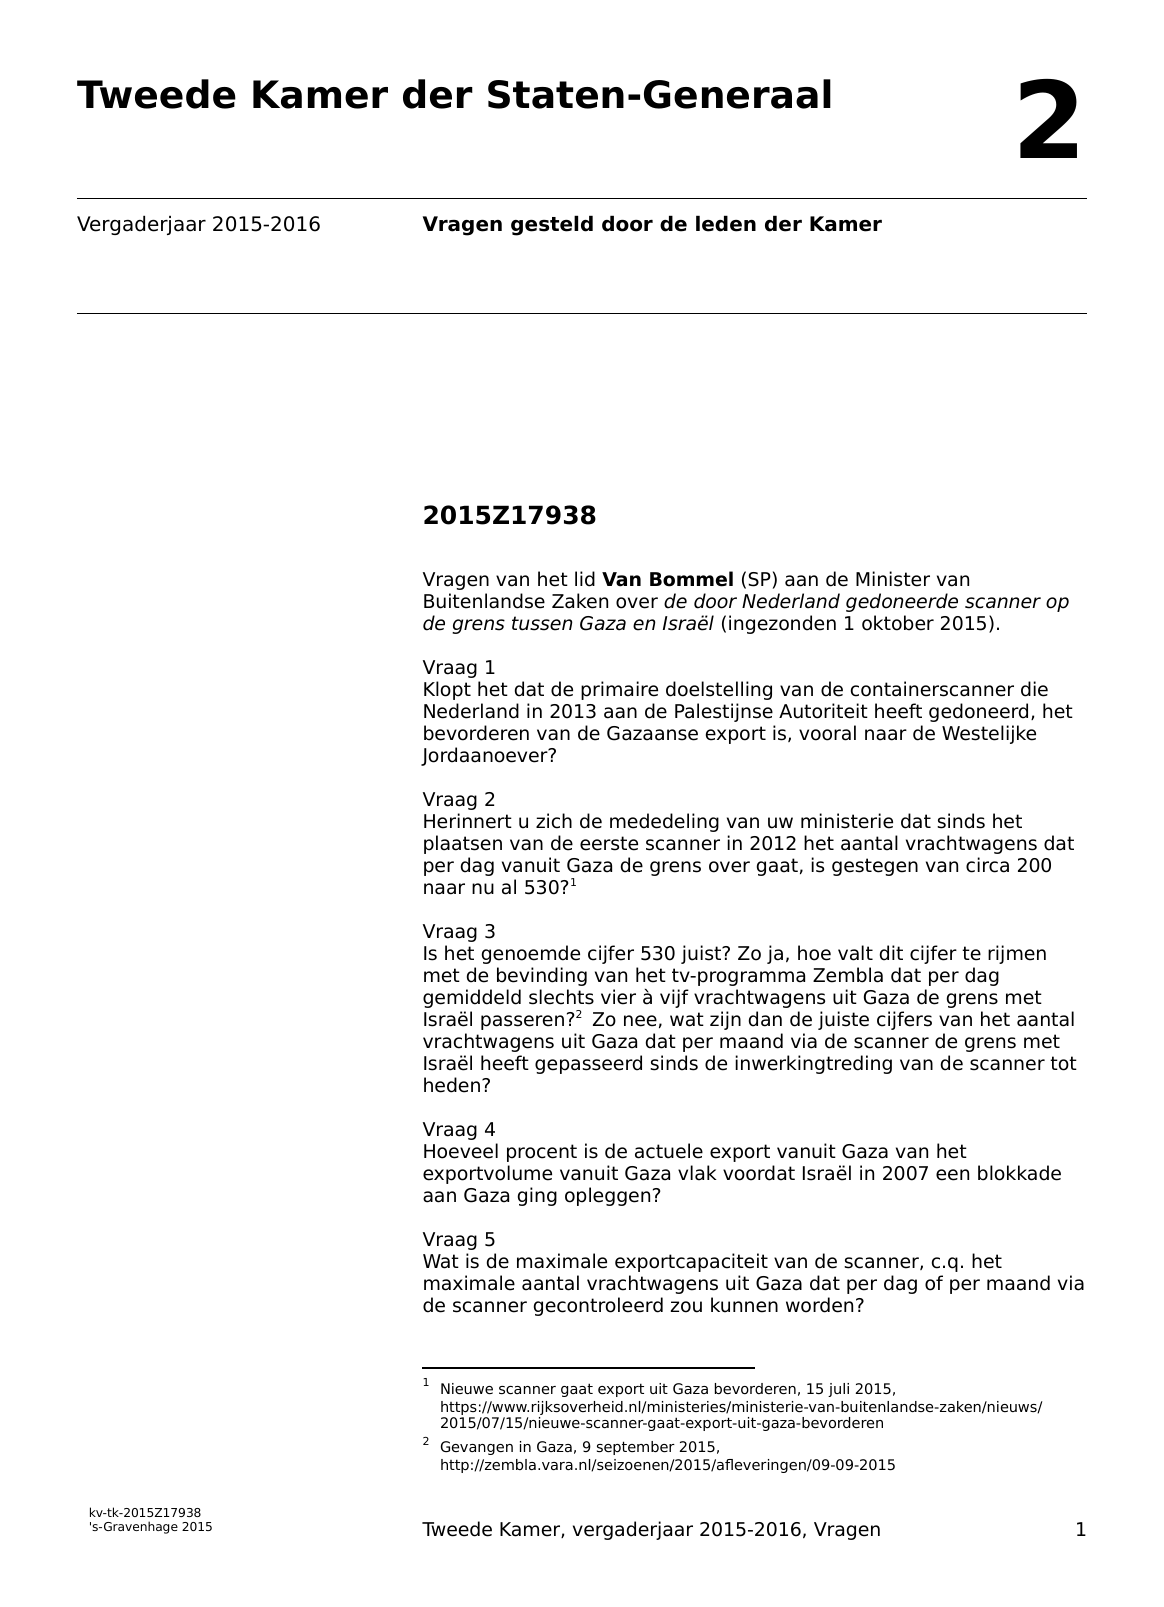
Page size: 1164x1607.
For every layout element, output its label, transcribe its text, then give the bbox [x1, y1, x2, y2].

table_cell Vergaderjaar 2015-2016 [77, 199, 422, 313]
text Vraag 2 [422, 789, 1087, 811]
text 's-Gravenhage 2015 [88, 1520, 323, 1534]
text Vraag 5 [422, 1229, 1087, 1251]
text Gevangen in Gaza, 9 september 2015, http://zembla.vara.nl/seizoenen/2015/afleveringen/09-09-2015 [422, 1435, 1087, 1474]
text Hoeveel procent is de actuele export vanuit Gaza van het exportvolume vanuit Gaza vlak voordat Israël in 2007 een blokkade aan Gaza ging opleggen? [422, 1141, 1087, 1207]
text Klopt het dat de primaire doelstelling van de containerscanner die Nederland in 2013 aan de Palestijnse Autoriteit heeft gedoneerd, het bevorderen van de Gazaanse export is, vooral naar de Westelijke Jordaanoever? [422, 679, 1087, 767]
text Nieuwe scanner gaat export uit Gaza bevorderen, 15 juli 2015, https://www.rijksoverheid.nl/ministeries/ministerie-van-buitenlandse-zaken/nieuws/2015/07/15/nieuwe-scanner-gaat-export-uit-gaza-bevorderen [422, 1377, 1087, 1432]
text Vragen van het lid Van Bommel (SP) aan de Minister van Buitenlandse Zaken over de door Nederland gedoneerde scanner op de grens tussen Gaza en Israël (ingezonden 1 oktober 2015). [422, 569, 1087, 635]
text Is het genoemde cijfer 530 juist? Zo ja, hoe valt dit cijfer te rijmen met de bevinding van het tv-programma Zembla dat per dag gemiddeld slechts vier à vijf vrachtwagens uit Gaza de grens met Israël passeren? Zo nee, wat zijn dan de juiste cijfers van het aantal vrachtwagens uit Gaza dat per maand via de scanner de grens met Israël heeft gepasseerd sinds de inwerkingtreding van de scanner tot heden? [422, 943, 1087, 1097]
text Vraag 4 [422, 1119, 1087, 1141]
text kv-tk-2015Z17938 [88, 1506, 323, 1520]
text 2015Z17938 [422, 501, 1087, 531]
table_header Tweede Kamer der Staten-Generaal [77, 59, 886, 198]
text Herinnert u zich de mededeling van uw ministerie dat sinds het plaatsen van de eerste scanner in 2012 het aantal vrachtwagens dat per dag vanuit Gaza de grens over gaat, is gestegen van circa 200 naar nu al 530? [422, 811, 1087, 899]
table_header 2 [886, 59, 1087, 198]
text Vraag 1 [422, 657, 1087, 679]
text Wat is de maximale exportcapaciteit van de scanner, c.q. het maximale aantal vrachtwagens uit Gaza dat per dag of per maand via de scanner gecontroleerd zou kunnen worden? [422, 1251, 1087, 1317]
table_cell Vragen gesteld door de leden der Kamer [422, 199, 1087, 313]
text Vraag 3 [422, 921, 1087, 943]
